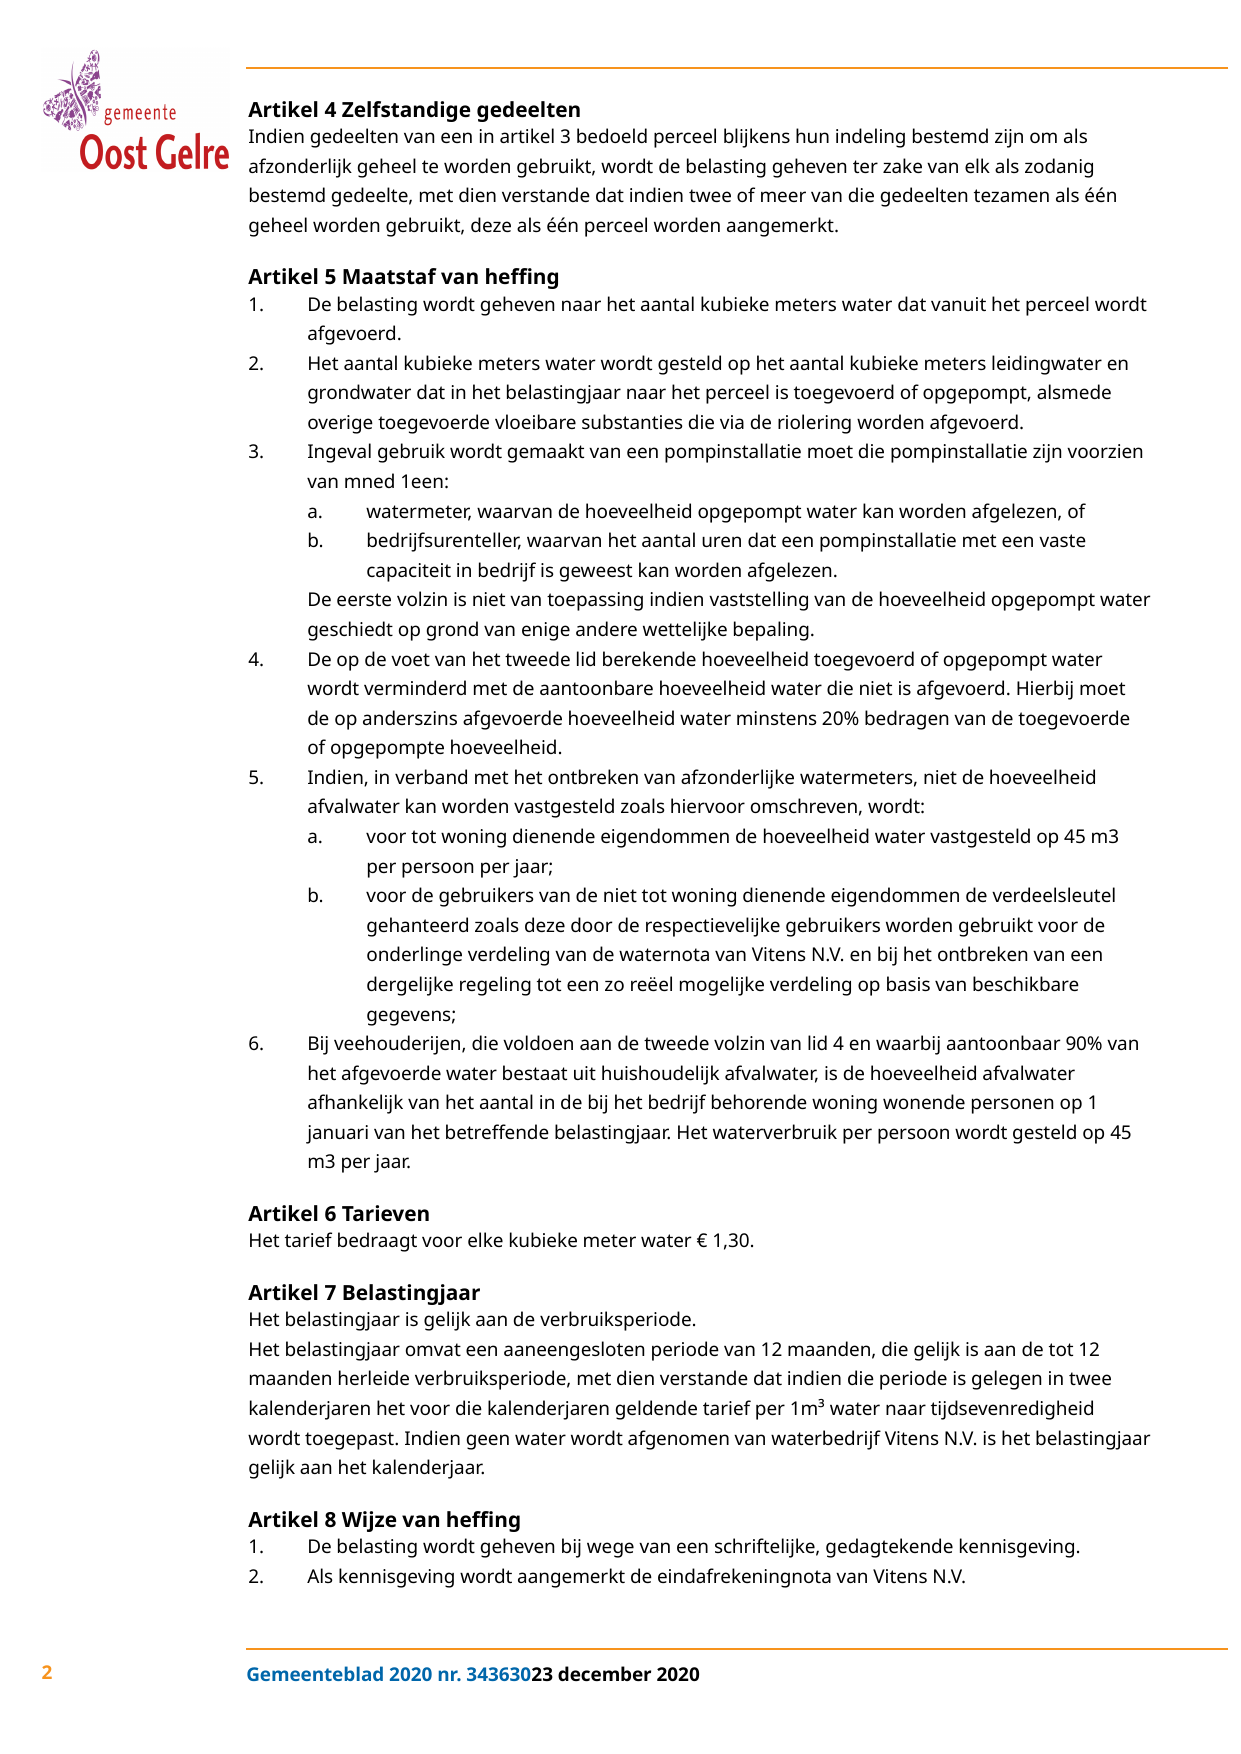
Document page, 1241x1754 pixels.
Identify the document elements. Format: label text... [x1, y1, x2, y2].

list De eerste volzin is niet van toepassing indien vaststelling van de hoeveelheid opgepompt water geschiedt op grond van enige andere wettelijke bepaling. [248, 587, 1152, 642]
list Het aantal kubieke meters water wordt gesteld op het aantal kubieke meters leidingwater en grondwater dat in het belastingjaar naar het perceel is toegevoerd of opgepompt, alsmede overige toegevoerde vloeibare substanties die via de riolering worden afgevoerd. [248, 350, 1152, 435]
text Artikel 4 Zelfstandige gedeelten [248, 95, 1152, 123]
text Artikel 6 Tarieven [248, 1199, 1152, 1228]
list Indien, in verband met het ontbreken van afzonderlijke watermeters, niet de hoeveelheid afvalwater kan worden vastgesteld zoals hiervoor omschreven, wordt: [248, 764, 1152, 819]
list voor tot woning dienende eigendommen de hoeveelheid water vastgesteld op 45 m3 per persoon per jaar; [307, 823, 1152, 879]
text Artikel 7 Belastingjaar [248, 1278, 1152, 1306]
list Bij veehouderijen, die voldoen aan de tweede volzin van lid 4 en waarbij aantoonbaar 90% van het afgevoerde water bestaat uit huishoudelijk afvalwater, is de hoeveelheid afvalwater afhankelijk van het aantal in de bij het bedrijf behorende woning wonende personen op 1 januari van het betreffende belastingjaar. Het waterverbruik per persoon wordt gesteld op 45 m3 per jaar. [248, 1030, 1152, 1174]
list De belasting wordt geheven bij wege van een schriftelijke, gedagtekende kennisgeving. [248, 1533, 1152, 1559]
list watermeter, waarvan de hoeveelheid opgepompt water kan worden afgelezen, of [307, 498, 1152, 524]
text Het tarief bedraagt voor elke kubieke meter water € 1,30. [248, 1228, 1152, 1253]
list Als kennisgeving wordt aangemerkt de eindafrekeningnota van Vitens N.V. [248, 1563, 1152, 1588]
list De op de voet van het tweede lid berekende hoeveelheid toegevoerd of opgepompt water wordt verminderd met de aantoonbare hoeveelheid water die niet is afgevoerd. Hierbij moet de op anderszins afgevoerde hoeveelheid water minstens 20% bedragen van de toegevoerde of opgepompte hoeveelheid. [248, 646, 1152, 760]
text Artikel 5 Maatstaf van heffing [248, 262, 1152, 291]
list voor de gebruikers van de niet tot woning dienende eigendommen de verdeelsleutel gehanteerd zoals deze door de respectievelijke gebruikers worden gebruikt voor de onderlinge verdeling van de waternota van Vitens N.V. en bij het ontbreken van een dergelijke regeling tot een zo reëel mogelijke verdeling op basis van beschikbare gegevens; [307, 882, 1152, 1027]
text Artikel 8 Wijze van heffing [248, 1505, 1152, 1533]
list De belasting wordt geheven naar het aantal kubieke meters water dat vanuit het perceel wordt afgevoerd. [248, 291, 1152, 346]
text Indien gedeelten van een in artikel 3 bedoeld perceel blijkens hun indeling bestemd zijn om als afzonderlijk geheel te worden gebruikt, wordt de belasting geheven ter zake van elk als zodanig bestemd gedeelte, met dien verstande dat indien twee of meer van die gedeelten tezamen als één geheel worden gebruikt, deze als één perceel worden aangemerkt. [248, 123, 1152, 238]
text Het belastingjaar omvat een aaneengesloten periode van 12 maanden, die gelijk is aan de tot 12 maanden herleide verbruiksperiode, met dien verstande dat indien die periode is gelegen in twee kalenderjaren het voor die kalenderjaren geldende tarief per 1m³ water naar tijdsevenredigheid wordt toegepast. Indien geen water wordt afgenomen van waterbedrijf Vitens N.V. is het belastingjaar gelijk aan het kalenderjaar. [248, 1336, 1152, 1480]
list Ingeval gebruik wordt gemaakt van een pompinstallatie moet die pompinstallatie zijn voorzien van mned 1een: [248, 439, 1152, 494]
picture [41, 47, 231, 172]
text Het belastingjaar is gelijk aan de verbruiksperiode. [248, 1306, 1152, 1332]
list bedrijfsurenteller, waarvan het aantal uren dat een pompinstallatie met een vaste capaciteit in bedrijf is geweest kan worden afgelezen. [307, 527, 1152, 583]
